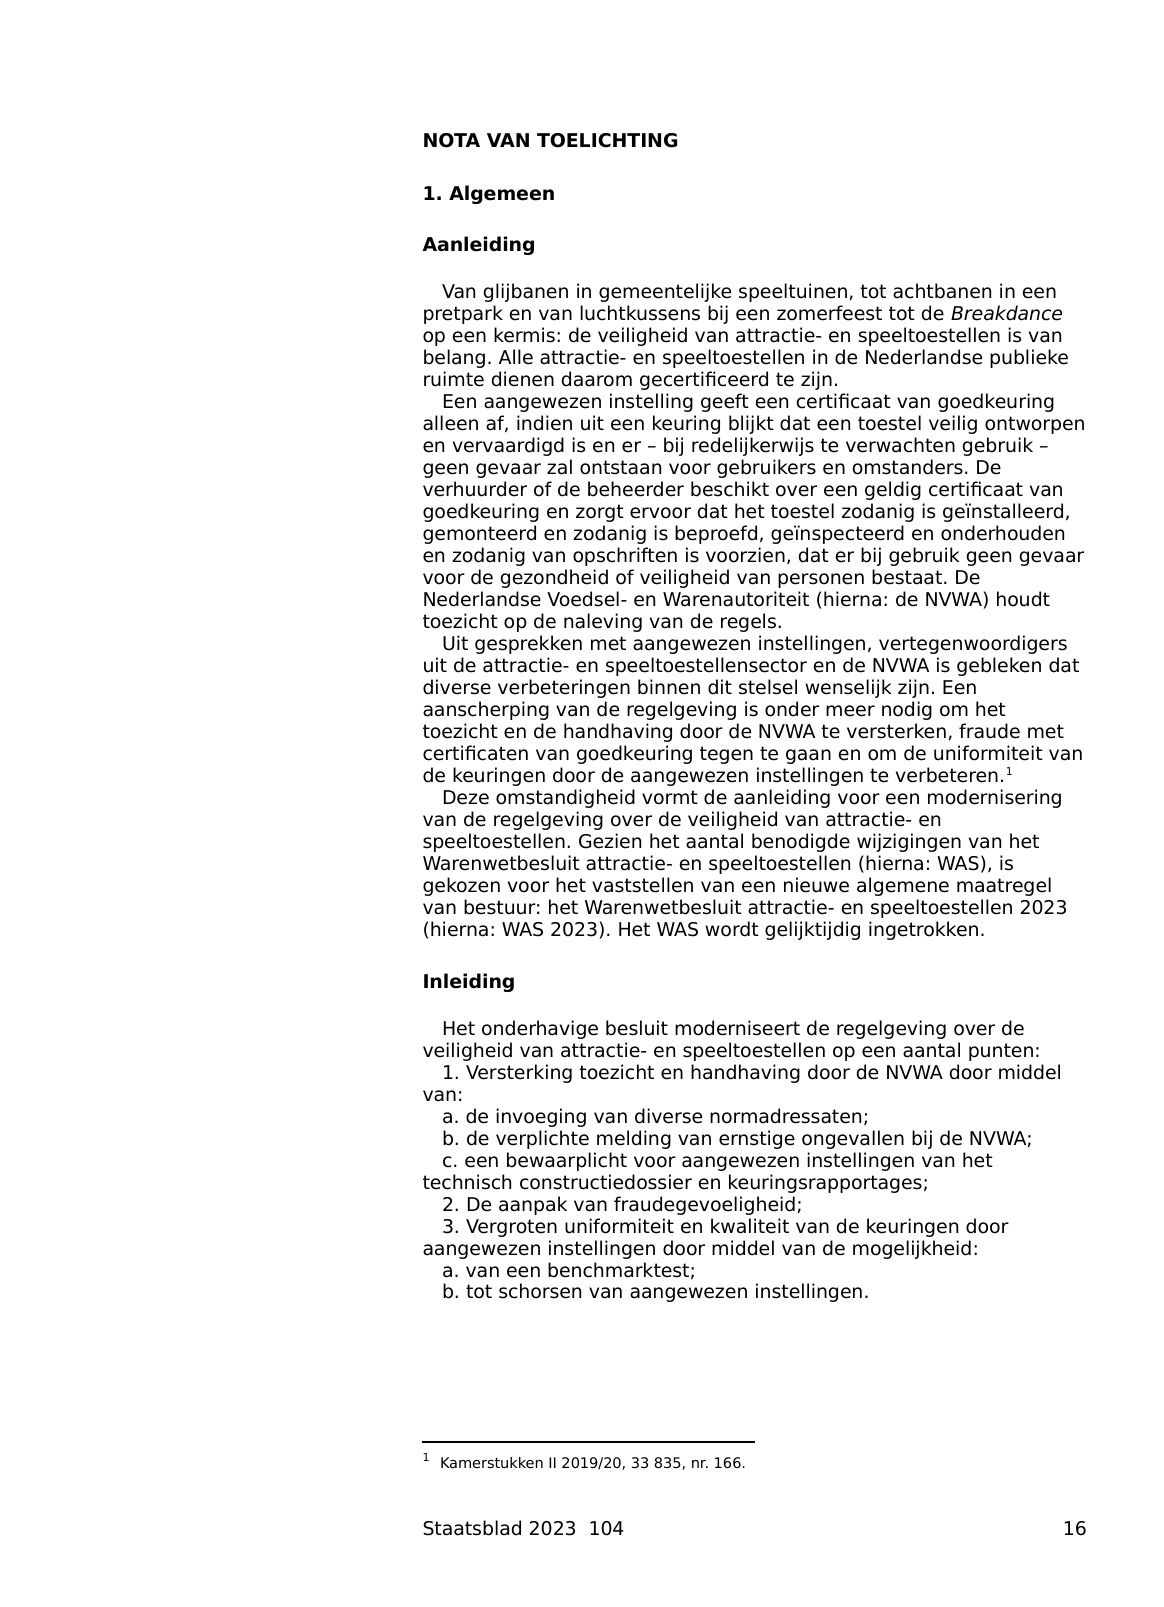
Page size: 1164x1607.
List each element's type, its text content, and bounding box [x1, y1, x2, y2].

text Kamerstukken II 2019/20, 33 835, nr. 166. [422, 1451, 1087, 1473]
subtitle NOTA VAN TOELICHTING [422, 130, 1087, 152]
subtitle 1. Algemeen [422, 182, 1087, 204]
text Deze omstandigheid vormt de aanleiding voor een modernisering van de regelgeving over de veiligheid van attractie- en speeltoestellen. Gezien het aantal benodigde wijzigingen van het Warenwetbesluit attractie- en speeltoestellen (hierna: WAS), is gekozen voor het vaststellen van een nieuwe algemene maatregel van bestuur: het Warenwetbesluit attractie- en speeltoestellen 2023 (hierna: WAS 2023). Het WAS wordt gelijktijdig ingetrokken. [422, 787, 1087, 941]
text Van glijbanen in gemeentelijke speeltuinen, tot achtbanen in een pretpark en van luchtkussens bij een zomerfeest tot de Breakdance op een kermis: de veiligheid van attractie- en speeltoestellen is van belang. Alle attractie- en speeltoestellen in de Nederlandse publieke ruimte dienen daarom gecertificeerd te zijn. [422, 281, 1087, 391]
text a. de invoeging van diverse normadressaten; [422, 1106, 1087, 1128]
text Uit gesprekken met aangewezen instellingen, vertegenwoordigers uit de attractie- en speeltoestellensector en de NVWA is gebleken dat diverse verbeteringen binnen dit stelsel wenselijk zijn. Een aanscherping van de regelgeving is onder meer nodig om het toezicht en de handhaving door de NVWA te versterken, fraude met certificaten van goedkeuring tegen te gaan en om de uniformiteit van de keuringen door de aangewezen instellingen te verbeteren. [422, 633, 1087, 787]
text b. tot schorsen van aangewezen instellingen. [422, 1281, 1087, 1303]
text a. van een benchmarktest; [422, 1259, 1087, 1281]
text 1. Versterking toezicht en handhaving door de NVWA door middel van: [422, 1062, 1087, 1106]
subtitle Inleiding [422, 971, 1087, 993]
text c. een bewaarplicht voor aangewezen instellingen van het technisch constructiedossier en keuringsrapportages; [422, 1149, 1087, 1193]
text Het onderhavige besluit moderniseert de regelgeving over de veiligheid van attractie- en speeltoestellen op een aantal punten: [422, 1018, 1087, 1062]
text b. de verplichte melding van ernstige ongevallen bij de NVWA; [422, 1128, 1087, 1149]
text 2. De aanpak van fraudegevoeligheid; [422, 1193, 1087, 1216]
text 3. Vergroten uniformiteit en kwaliteit van de keuringen door aangewezen instellingen door middel van de mogelijkheid: [422, 1216, 1087, 1259]
subtitle Aanleiding [422, 234, 1087, 256]
text Een aangewezen instelling geeft een certificaat van goedkeuring alleen af, indien uit een keuring blijkt dat een toestel veilig ontworpen en vervaardigd is en er – bij redelijkerwijs te verwachten gebruik – geen gevaar zal ontstaan voor gebruikers en omstanders. De verhuurder of de beheerder beschikt over een geldig certificaat van goedkeuring en zorgt ervoor dat het toestel zodanig is geïnstalleerd, gemonteerd en zodanig is beproefd, geïnspecteerd en onderhouden en zodanig van opschriften is voorzien, dat er bij gebruik geen gevaar voor de gezondheid of veiligheid van personen bestaat. De Nederlandse Voedsel- en Warenautoriteit (hierna: de NVWA) houdt toezicht op de naleving van de regels. [422, 391, 1087, 633]
